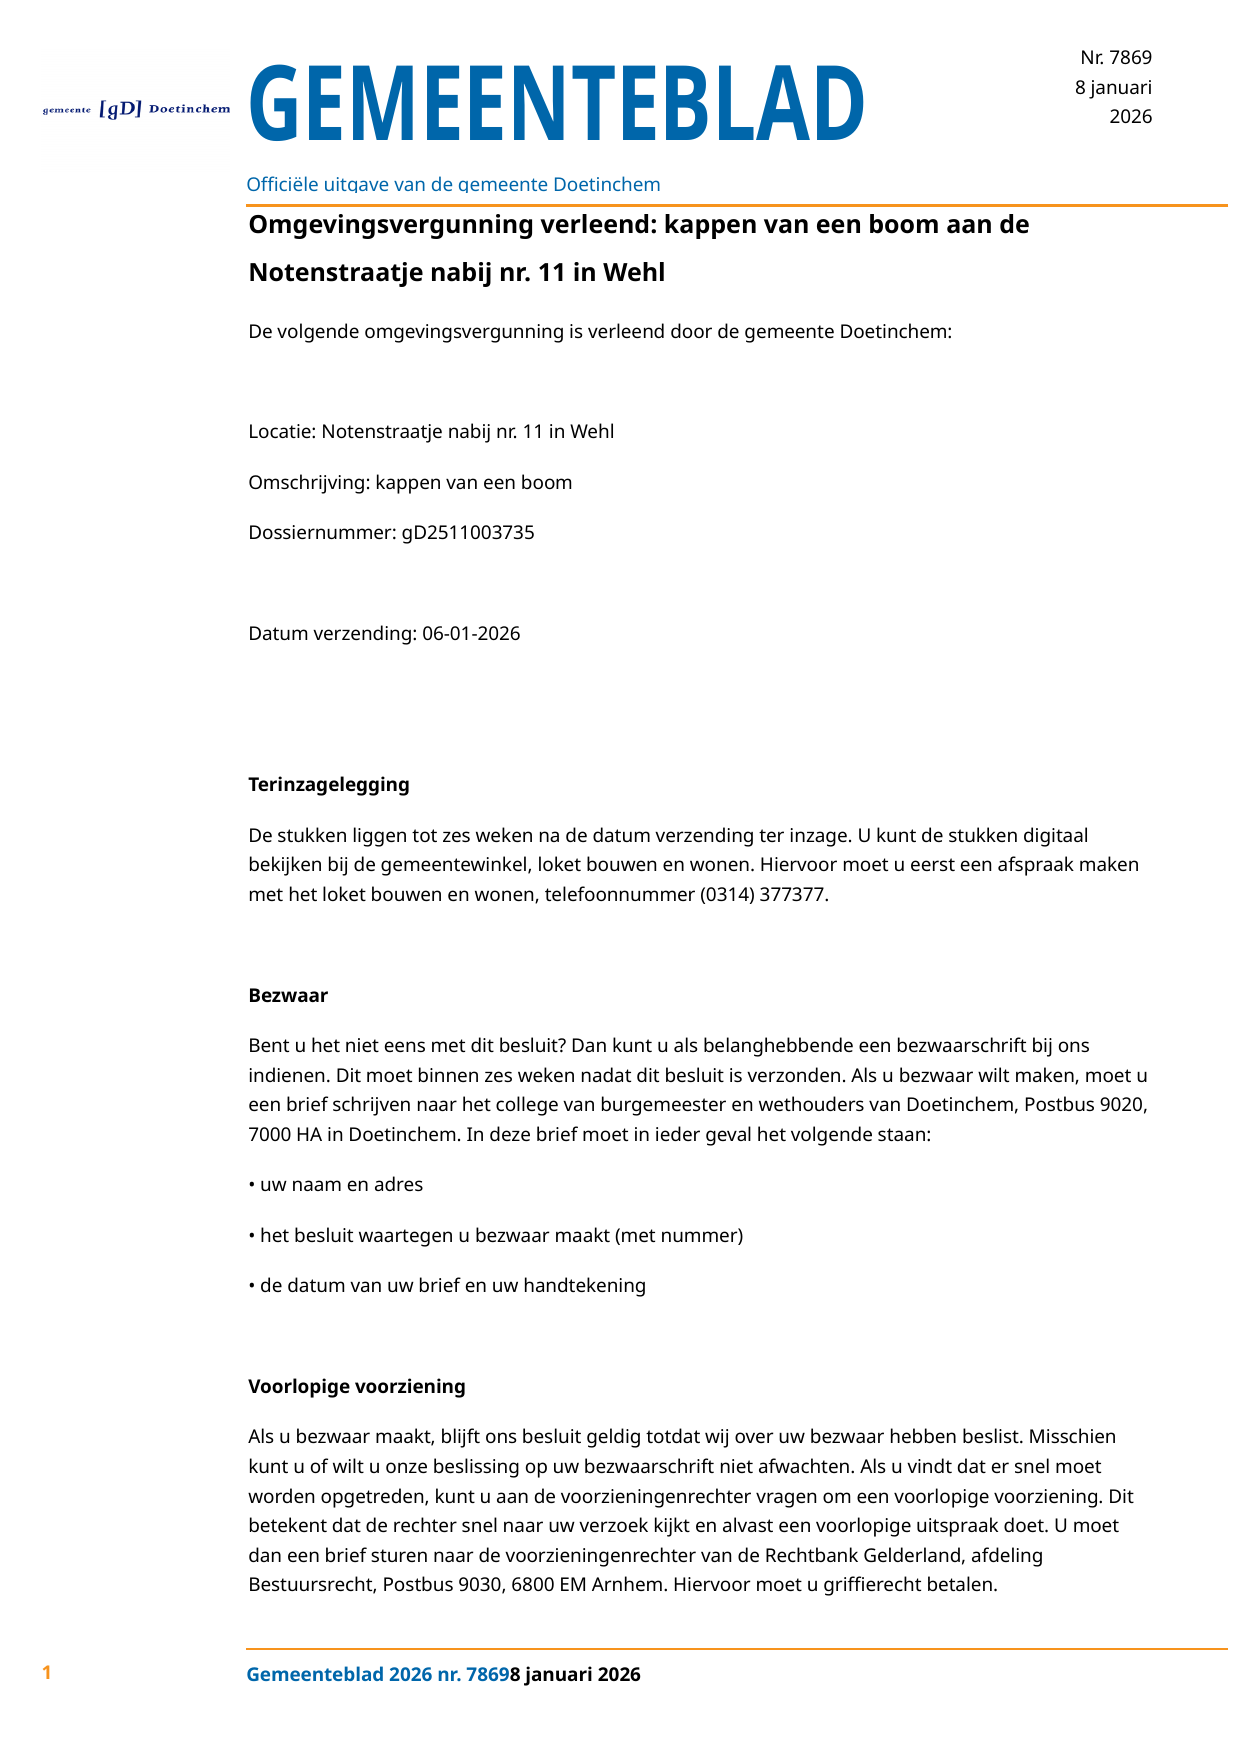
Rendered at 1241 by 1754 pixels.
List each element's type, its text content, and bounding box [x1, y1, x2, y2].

text Omschrijving: kappen van een boom [248, 469, 1152, 495]
text • uw naam en adres [248, 1172, 1152, 1197]
text Dossiernummer: gD2511003735 [248, 519, 1152, 545]
text De stukken liggen tot zes weken na de datum verzending ter inzage. U kunt de stukken digitaal bekijken bij de gemeentewinkel, loket bouwen en wonen. Hiervoor moet u eerst een afspraak maken met het loket bouwen en wonen, telefoonnummer (0314) 377377. [248, 822, 1152, 907]
text Omgevingsvergunning verleend: kappen van een boom aan de Notenstraatje nabij nr. 11 in Wehl [248, 207, 1152, 288]
text Als u bezwaar maakt, blijft ons besluit geldig totdat wij over uw bezwaar hebben beslist. Misschien kunt u of wilt u onze beslissing op uw bezwaarschrift niet afwachten. Als u vindt dat er snel moet worden opgetreden, kunt u aan de voorzieningenrechter vragen om een voorlopige voorziening. Dit betekent dat de rechter snel naar uw verzoek kijkt en alvast een voorlopige uitspraak doet. U moet dan een brief sturen naar de voorzieningenrechter van de Rechtbank Gelderland, afdeling Bestuursrecht, Postbus 9030, 6800 EM Arnhem. Hiervoor moet u griffierecht betalen. [248, 1424, 1152, 1597]
text Datum verzending: 06-01-2026 [248, 620, 1152, 646]
text • het besluit waartegen u bezwaar maakt (met nummer) [248, 1222, 1152, 1248]
text Bent u het niet eens met dit besluit? Dan kunt u als belanghebbende een bezwaarschrift bij ons indienen. Dit moet binnen zes weken nadat dit besluit is verzonden. Als u bezwaar wilt maken, moet u een brief schrijven naar het college van burgemeester en wethouders van Doetinchem, Postbus 9020, 7000 HA in Doetinchem. In deze brief moet in ieder geval het volgende staan: [248, 1032, 1152, 1147]
text De volgende omgevingsvergunning is verleend door de gemeente Doetinchem: [248, 318, 1152, 344]
text Bezwaar [248, 982, 1152, 1008]
text Locatie: Notenstraatje nabij nr. 11 in Wehl [248, 419, 1152, 444]
picture [41, 47, 231, 172]
text • de datum van uw brief en uw handtekening [248, 1272, 1152, 1298]
text Terinzagelegging [248, 772, 1152, 797]
text Voorlopige voorziening [248, 1373, 1152, 1399]
